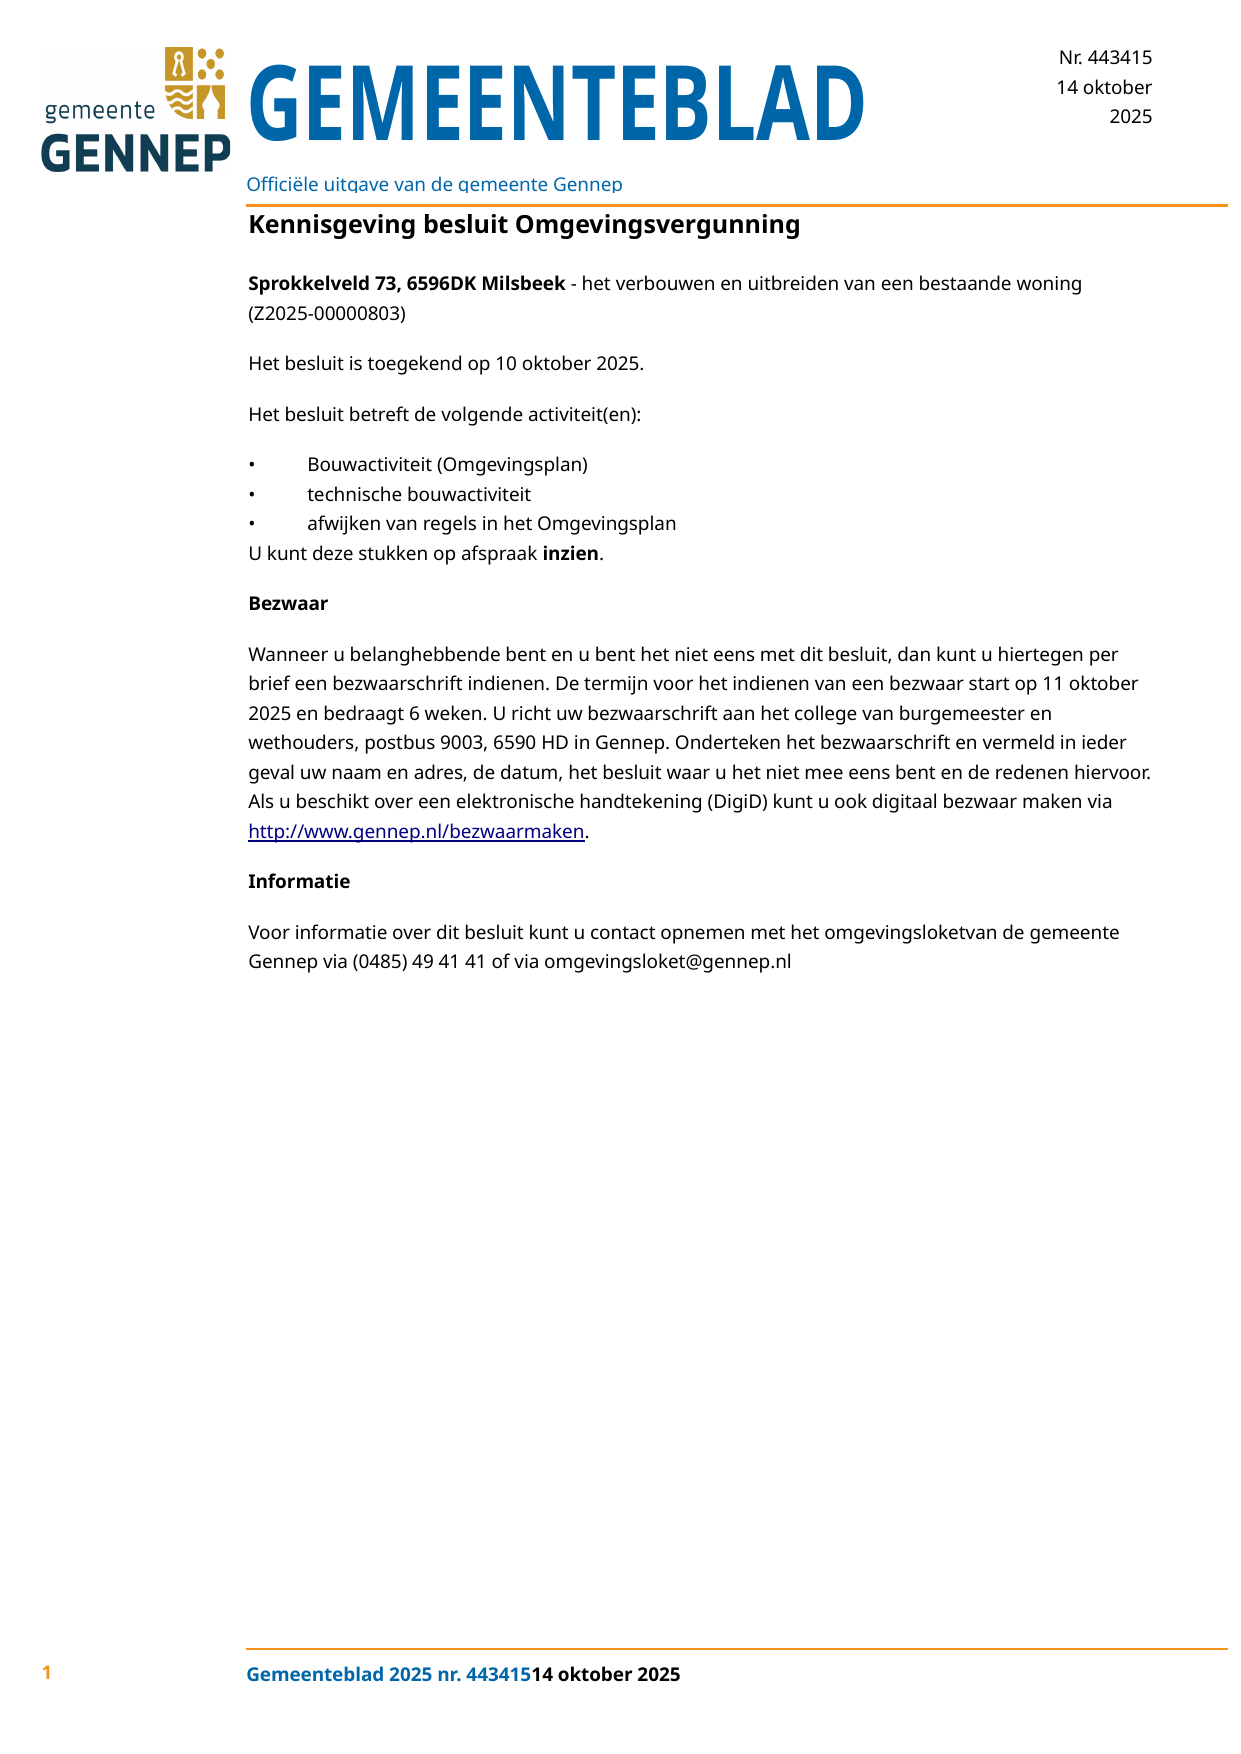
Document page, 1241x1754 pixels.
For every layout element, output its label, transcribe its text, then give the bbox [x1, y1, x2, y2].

text Informatie [248, 869, 1152, 894]
list Bouwactiviteit (Omgevingsplan) [248, 451, 1152, 477]
text Het besluit betreft de volgende activiteit(en): [248, 401, 1152, 426]
text Voor informatie over dit besluit kunt u contact opnemen met het omgevingsloketvan de gemeente Gennep via (0485) 49 41 41 of via omgevingsloket@gennep.nl [248, 919, 1152, 974]
text U kunt deze stukken op afspraak inzien. [248, 540, 1152, 566]
text Het besluit is toegekend op 10 oktober 2025. [248, 350, 1152, 376]
text Wanneer u belanghebbende bent en u bent het niet eens met dit besluit, dan kunt u hiertegen per brief een bezwaarschrift indienen. De termijn voor het indienen van een bezwaar start op 11 oktober 2025 en bedraagt 6 weken. U richt uw bezwaarschrift aan het college van burgemeester en wethouders, postbus 9003, 6590 HD in Gennep. Onderteken het bezwaarschrift en vermeld in ieder geval uw naam en adres, de datum, het besluit waar u het niet mee eens bent en de redenen hiervoor. Als u beschikt over een elektronische handtekening (DigiD) kunt u ook digitaal bezwaar maken via http://www.gennep.nl/bezwaarmaken. [248, 641, 1152, 844]
text Sprokkelveld 73, 6596DK Milsbeek - het verbouwen en uitbreiden van een bestaande woning (Z2025-00000803) [248, 270, 1152, 326]
picture [41, 47, 231, 172]
text Kennisgeving besluit Omgevingsvergunning [248, 207, 1152, 241]
list technische bouwactiviteit [248, 481, 1152, 506]
text Bezwaar [248, 590, 1152, 616]
list afwijken van regels in het Omgevingsplan [248, 510, 1152, 536]
